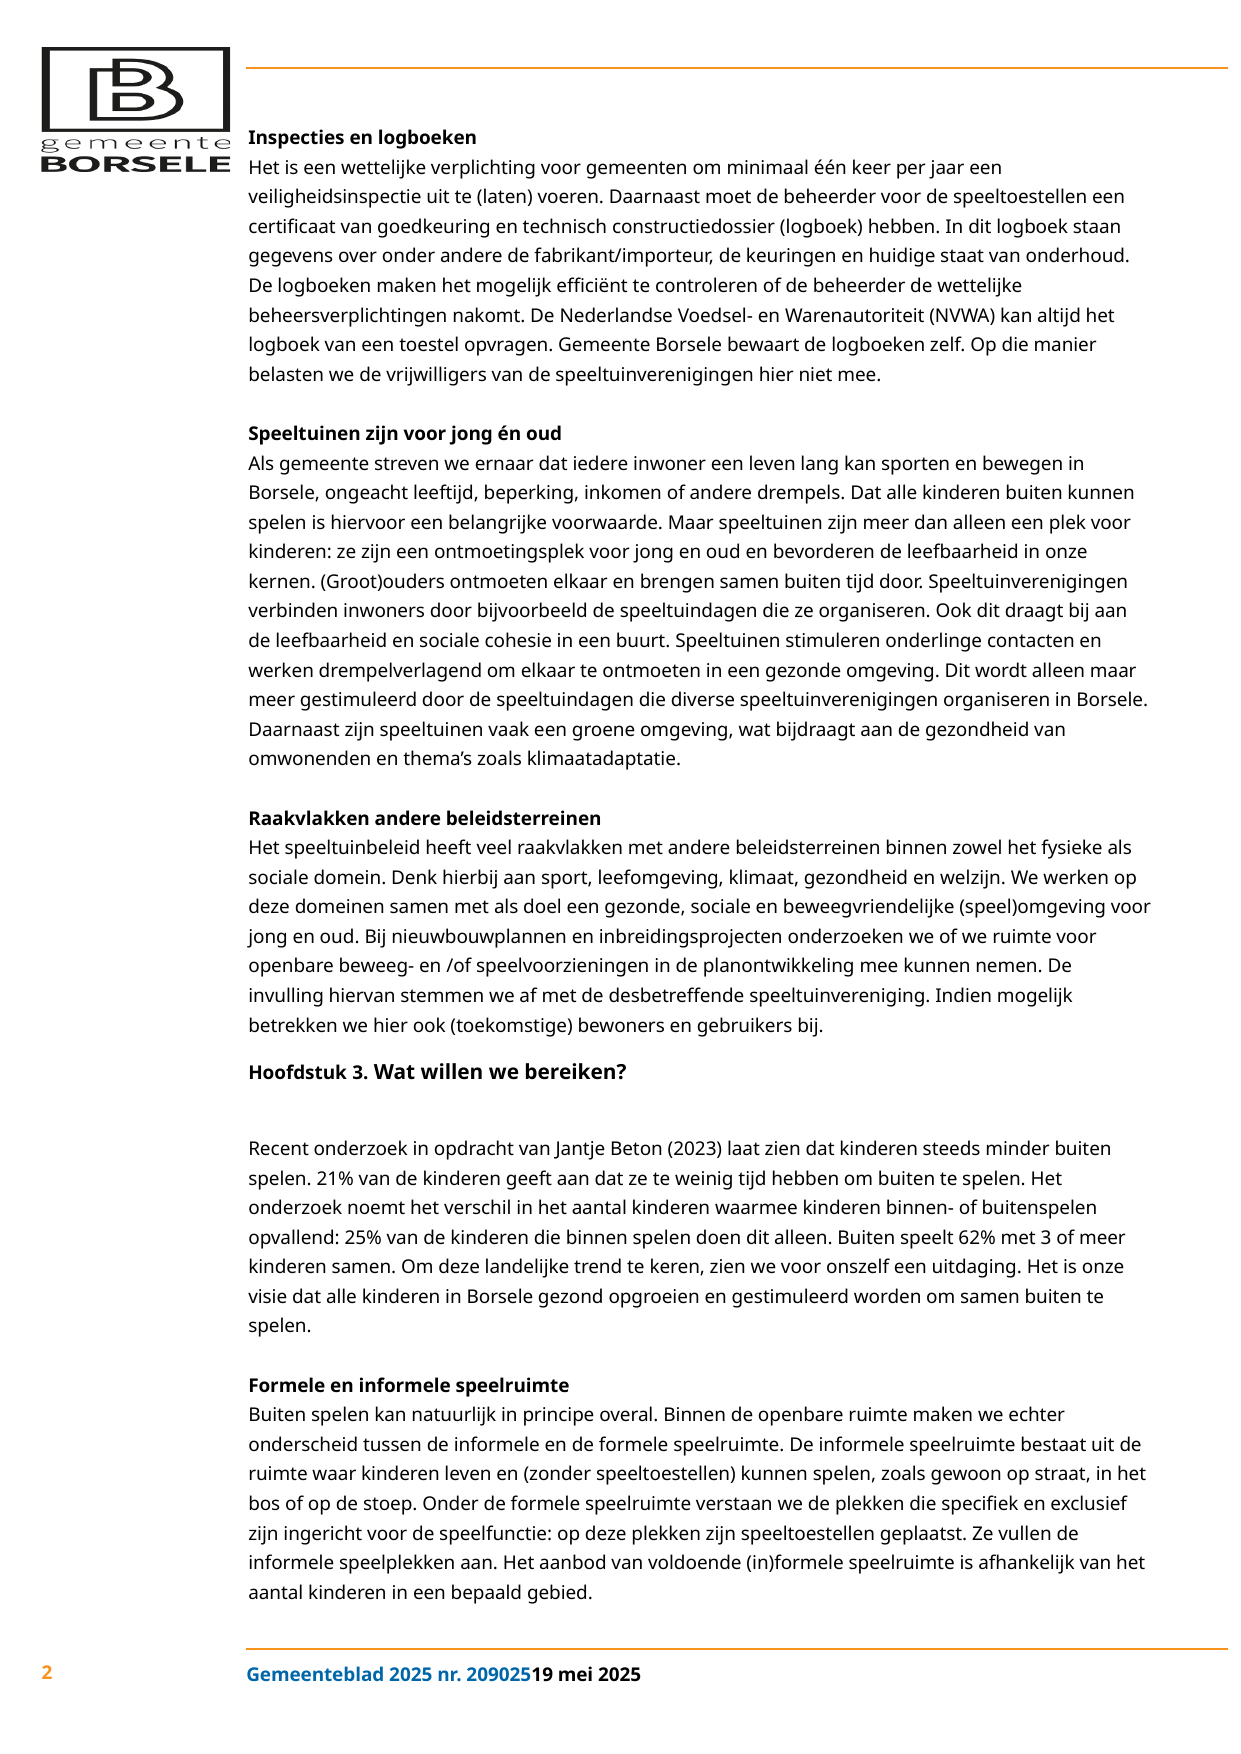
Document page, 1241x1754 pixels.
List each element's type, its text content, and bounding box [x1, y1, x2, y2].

text Het speeltuinbeleid heeft veel raakvlakken met andere beleidsterreinen binnen zowel het fysieke als sociale domein. Denk hierbij aan sport, leefomgeving, klimaat, gezondheid en welzijn. We werken op deze domeinen samen met als doel een gezonde, sociale en beweegvriendelijke (speel)omgeving voor jong en oud. Bij nieuwbouwplannen en inbreidingsprojecten onderzoeken we of we ruimte voor openbare beweeg- en /of speelvoorzieningen in de planontwikkeling mee kunnen nemen. De invulling hiervan stemmen we af met de desbetreffende speeltuinvereniging. Indien mogelijk betrekken we hier ook (toekomstige) bewoners en gebruikers bij. [248, 834, 1152, 1038]
text Buiten spelen kan natuurlijk in principe overal. Binnen de openbare ruimte maken we echter onderscheid tussen de informele en de formele speelruimte. De informele speelruimte bestaat uit de ruimte waar kinderen leven en (zonder speeltoestellen) kunnen spelen, zoals gewoon op straat, in het bos of op de stoep. Onder de formele speelruimte verstaan we de plekken die specifiek en exclusief zijn ingericht voor de speelfunctie: op deze plekken zijn speeltoestellen geplaatst. Ze vullen de informele speelplekken aan. Het aanbod van voldoende (in)formele speelruimte is afhankelijk van het aantal kinderen in een bepaald gebied. [248, 1401, 1152, 1605]
text Hoofdstuk 3. Wat willen we bereiken? [248, 1057, 1152, 1086]
picture [41, 47, 231, 172]
text Speeltuinen zijn voor jong én oud [248, 420, 1152, 446]
text Het is een wettelijke verplichting voor gemeenten om minimaal één keer per jaar een veiligheidsinspectie uit te (laten) voeren. Daarnaast moet de beheerder voor de speeltoestellen een certificaat van goedkeuring en technisch constructiedossier (logboek) hebben. In dit logboek staan gegevens over onder andere de fabrikant/importeur, de keuringen en huidige staat van onderhoud. De logboeken maken het mogelijk efficiënt te controleren of de beheerder de wettelijke beheersverplichtingen nakomt. De Nederlandse Voedsel- en Warenautoriteit (NVWA) kan altijd het logboek van een toestel opvragen. Gemeente Borsele bewaart de logboeken zelf. Op die manier belasten we de vrijwilligers van de speeltuinverenigingen hier niet mee. [248, 154, 1152, 387]
text Formele en informele speelruimte [248, 1372, 1152, 1398]
text Raakvlakken andere beleidsterreinen [248, 805, 1152, 831]
text Als gemeente streven we ernaar dat iedere inwoner een leven lang kan sporten en bewegen in Borsele, ongeacht leeftijd, beperking, inkomen of andere drempels. Dat alle kinderen buiten kunnen spelen is hiervoor een belangrijke voorwaarde. Maar speeltuinen zijn meer dan alleen een plek voor kinderen: ze zijn een ontmoetingsplek voor jong en oud en bevorderen de leefbaarheid in onze kernen. (Groot)ouders ontmoeten elkaar en brengen samen buiten tijd door. Speeltuinverenigingen verbinden inwoners door bijvoorbeeld de speeltuindagen die ze organiseren. Ook dit draagt bij aan de leefbaarheid en sociale cohesie in een buurt. Speeltuinen stimuleren onderlinge contacten en werken drempelverlagend om elkaar te ontmoeten in een gezonde omgeving. Dit wordt alleen maar meer gestimuleerd door de speeltuindagen die diverse speeltuinverenigingen organiseren in Borsele. Daarnaast zijn speeltuinen vaak een groene omgeving, wat bijdraagt aan de gezondheid van omwonenden en thema’s zoals klimaatadaptatie. [248, 450, 1152, 771]
text Recent onderzoek in opdracht van Jantje Beton (2023) laat zien dat kinderen steeds minder buiten spelen. 21% van de kinderen geeft aan dat ze te weinig tijd hebben om buiten te spelen. Het onderzoek noemt het verschil in het aantal kinderen waarmee kinderen binnen- of buitenspelen opvallend: 25% van de kinderen die binnen spelen doen dit alleen. Buiten speelt 62% met 3 of meer kinderen samen. Om deze landelijke trend te keren, zien we voor onszelf een uitdaging. Het is onze visie dat alle kinderen in Borsele gezond opgroeien en gestimuleerd worden om samen buiten te spelen. [248, 1135, 1152, 1338]
text Inspecties en logboeken [248, 124, 1152, 150]
